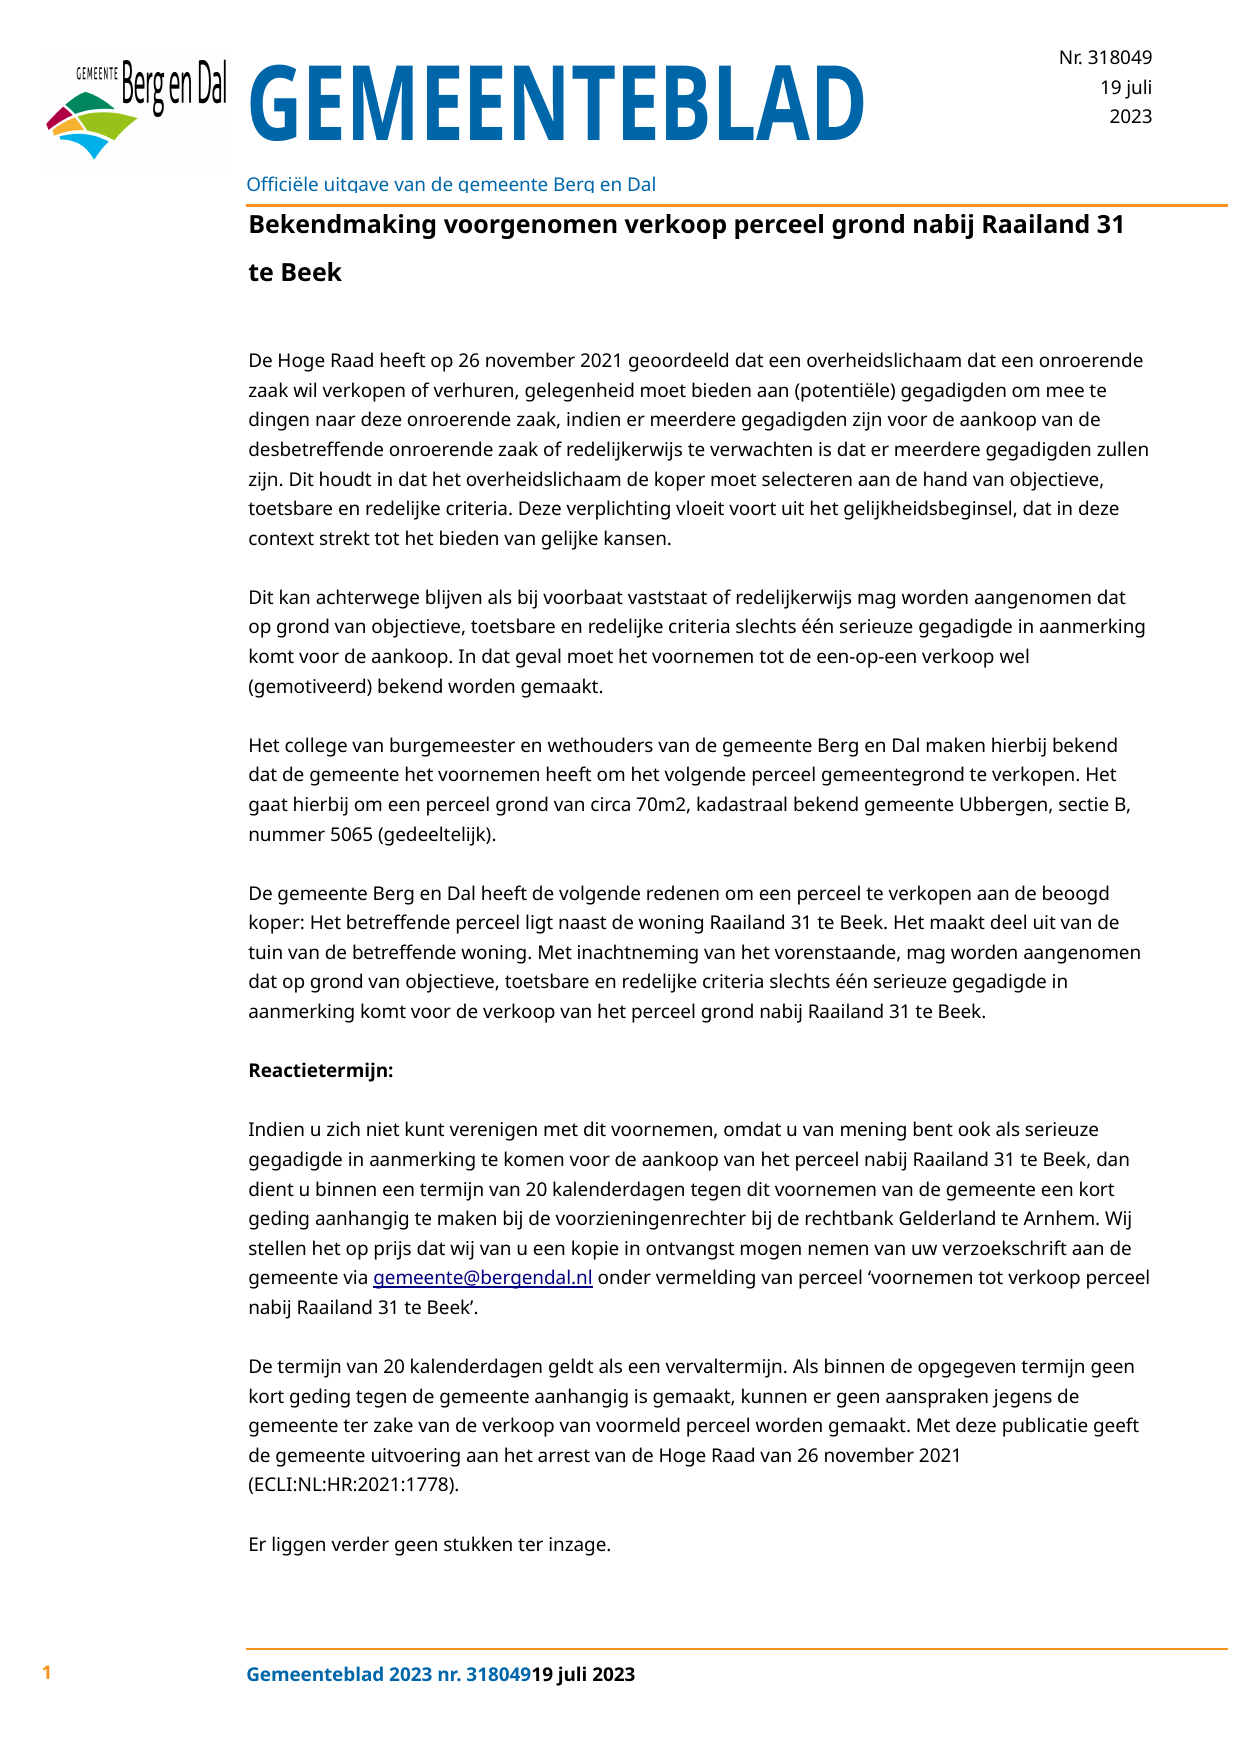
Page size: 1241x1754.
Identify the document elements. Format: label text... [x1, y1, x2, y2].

text Het college van burgemeester en wethouders van de gemeente Berg en Dal maken hierbij bekend dat de gemeente het voornemen heeft om het volgende perceel gemeentegrond te verkopen. Het gaat hierbij om een perceel grond van circa 70m2, kadastraal bekend gemeente Ubbergen, sectie B, nummer 5065 (gedeeltelijk). [248, 732, 1152, 847]
text Bekendmaking voorgenomen verkoop perceel grond nabij Raailand 31 te Beek [248, 207, 1152, 288]
text De gemeente Berg en Dal heeft de volgende redenen om een perceel te verkopen aan de beoogd koper: Het betreffende perceel ligt naast de woning Raailand 31 te Beek. Het maakt deel uit van de tuin van de betreffende woning. Met inachtneming van het vorenstaande, mag worden aangenomen dat op grond van objectieve, toetsbare en redelijke criteria slechts één serieuze gegadigde in aanmerking komt voor de verkoop van het perceel grond nabij Raailand 31 te Beek. [248, 880, 1152, 1024]
text De termijn van 20 kalenderdagen geldt als een vervaltermijn. Als binnen de opgegeven termijn geen kort geding tegen de gemeente aanhangig is gemaakt, kunnen er geen aanspraken jegens de gemeente ter zake van de verkoop van voormeld perceel worden gemaakt. Met deze publicatie geeft de gemeente uitvoering aan het arrest van de Hoge Raad van 26 november 2021 (ECLI:NL:HR:2021:1778). [248, 1353, 1152, 1497]
text Dit kan achterwege blijven als bij voorbaat vaststaat of redelijkerwijs mag worden aangenomen dat op grond van objectieve, toetsbare en redelijke criteria slechts één serieuze gegadigde in aanmerking komt voor de aankoop. In dat geval moet het voornemen tot de een-op-een verkoop wel (gemotiveerd) bekend worden gemaakt. [248, 584, 1152, 699]
text Er liggen verder geen stukken ter inzage. [248, 1531, 1152, 1557]
picture [41, 47, 231, 172]
text De Hoge Raad heeft op 26 november 2021 geoordeeld dat een overheidslichaam dat een onroerende zaak wil verkopen of verhuren, gelegenheid moet bieden aan (potentiële) gegadigden om mee te dingen naar deze onroerende zaak, indien er meerdere gegadigden zijn voor de aankoop van de desbetreffende onroerende zaak of redelijkerwijs te verwachten is dat er meerdere gegadigden zullen zijn. Dit houdt in dat het overheidslichaam de koper moet selecteren aan de hand van objectieve, toetsbare en redelijke criteria. Deze verplichting vloeit voort uit het gelijkheidsbeginsel, dat in deze context strekt tot het bieden van gelijke kansen. [248, 347, 1152, 551]
text Reactietermijn: [248, 1057, 1152, 1083]
text Indien u zich niet kunt verenigen met dit voornemen, omdat u van mening bent ook als serieuze gegadigde in aanmerking te komen voor de aankoop van het perceel nabij Raailand 31 te Beek, dan dient u binnen een termijn van 20 kalenderdagen tegen dit voornemen van de gemeente een kort geding aanhangig te maken bij de voorzieningenrechter bij de rechtbank Gelderland te Arnhem. Wij stellen het op prijs dat wij van u een kopie in ontvangst mogen nemen van uw verzoekschrift aan de gemeente via gemeente@bergendal.nl onder vermelding van perceel ‘voornemen tot verkoop perceel nabij Raailand 31 te Beek’. [248, 1117, 1152, 1320]
